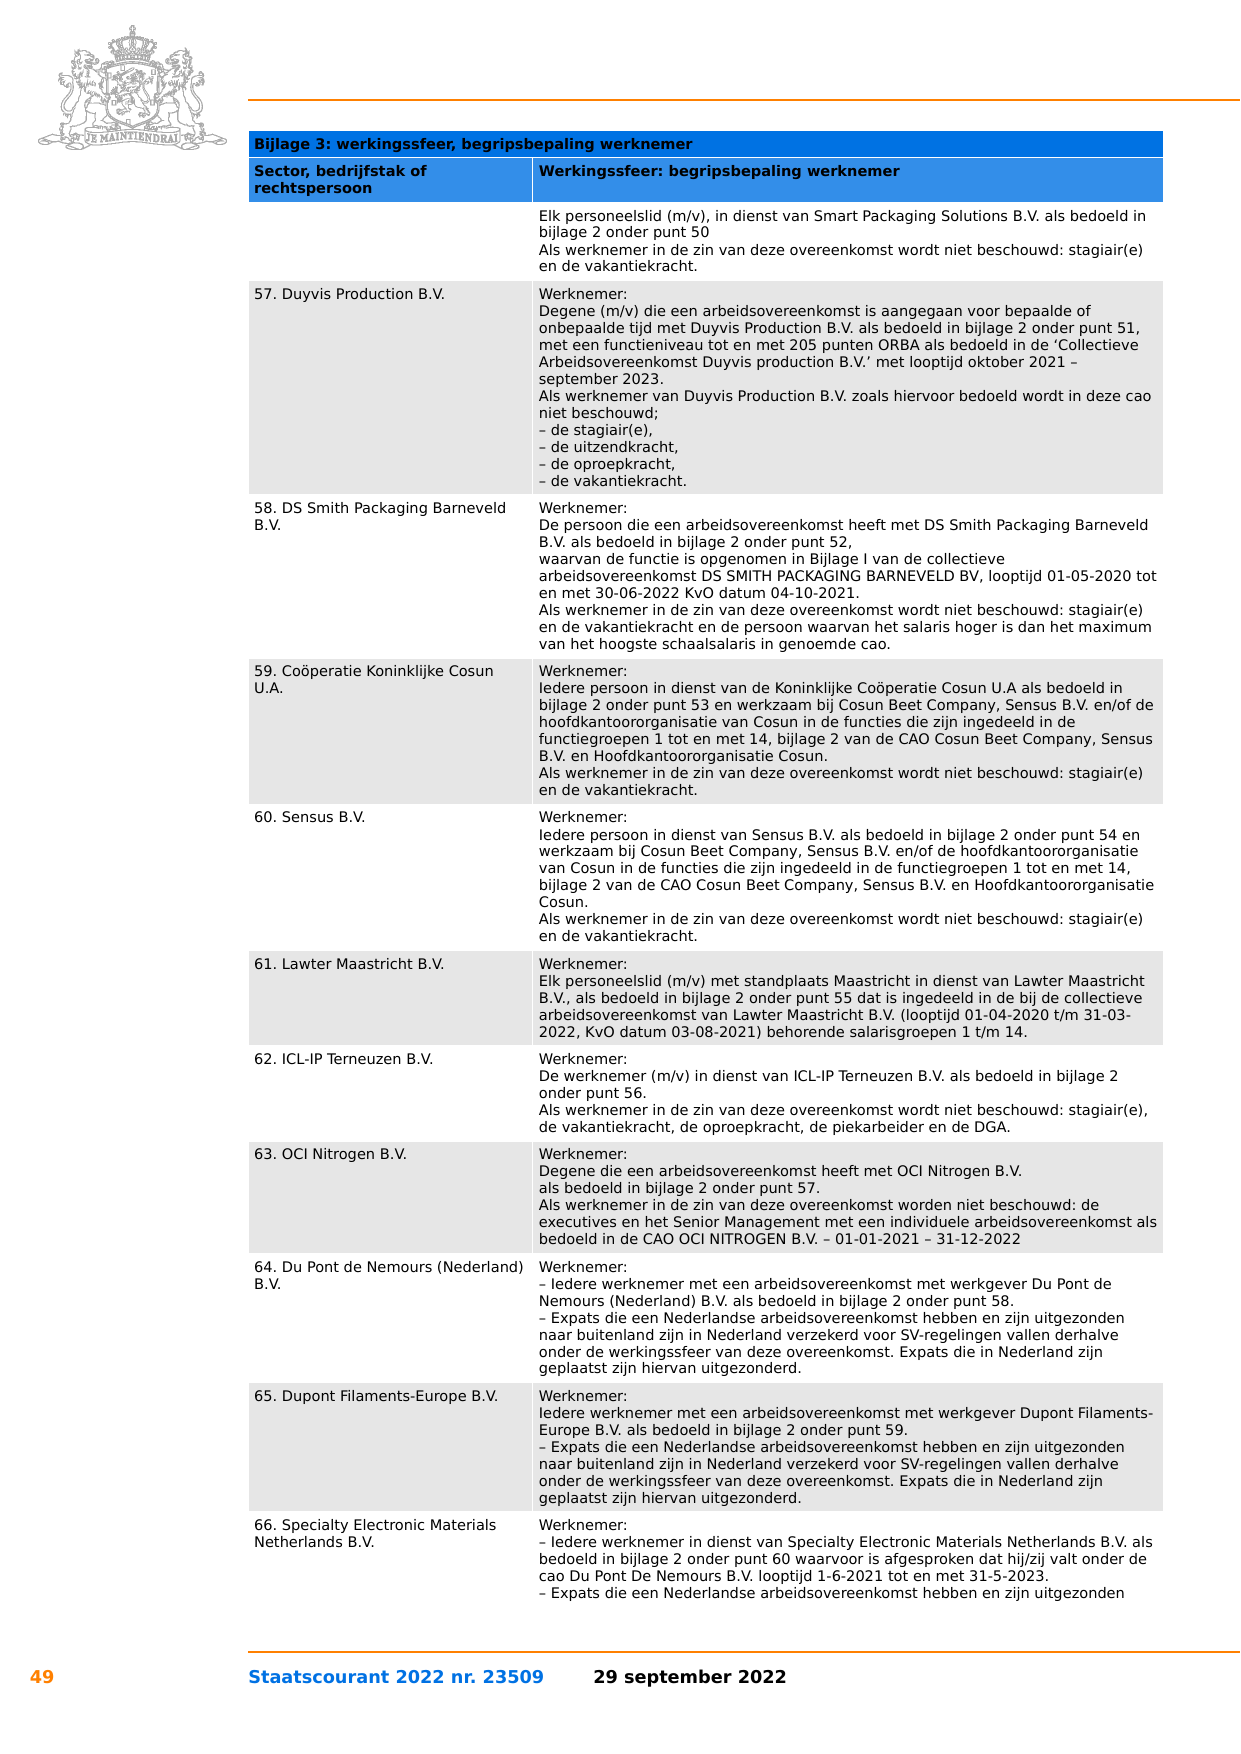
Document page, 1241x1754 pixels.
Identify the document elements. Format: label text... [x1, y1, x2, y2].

table_cell Werknemer: Iedere persoon in dienst van Sensus B.V. als bedoeld in bijlage 2 onder punt 54 en werkzaam bij Cosun Beet Company, Sensus B.V. en/of de hoofdkantoororganisatie van Cosun in de functies die zijn ingedeeld in de functiegroepen 1 tot en met 14, bijlage 2 van de CAO Cosun Beet Company, Sensus B.V. en Hoofdkantoororganisatie Cosun. Als werknemer in de zin van deze overeenkomst wordt niet beschouwd: stagiair(e) en de vakantiekracht. [533, 805, 1163, 950]
table_cell Werknemer: – Iedere werknemer in dienst van Specialty Electronic Materials Netherlands B.V. als bedoeld in bijlage 2 onder punt 60 waarvoor is afgesproken dat hij/zij valt onder de cao Du Pont De Nemours B.V. looptijd 1-6-2021 tot en met 31-5-2023. – Expats die een Nederlandse arbeidsovereenkomst hebben en zijn uitgezonden [533, 1513, 1163, 1607]
table_cell Elk personeelslid (m/v), in dienst van Smart Packaging Solutions B.V. als bedoeld in bijlage 2 onder punt 50 Als werknemer in de zin van deze overeenkomst wordt niet beschouwd: stagiair(e) en de vakantiekracht. [533, 203, 1163, 280]
table_cell Werkingssfeer: begripsbepaling werknemer [533, 158, 1163, 202]
table_cell Werknemer: De persoon die een arbeidsovereenkomst heeft met DS Smith Packaging Barneveld B.V. als bedoeld in bijlage 2 onder punt 52, waarvan de functie is opgenomen in Bijlage I van de collectieve arbeidsovereenkomst DS SMITH PACKAGING BARNEVELD BV, looptijd 01-05-2020 tot en met 30-06-2022 KvO datum 04-10-2021. Als werknemer in de zin van deze overeenkomst wordt niet beschouwd: stagiair(e) en de vakantiekracht en de persoon waarvan het salaris hoger is dan het maximum van het hoogste schaalsalaris in genoemde cao. [533, 495, 1163, 657]
table_cell 62. ICL-IP Terneuzen B.V. [249, 1046, 532, 1141]
table_cell Werknemer: Degene (m/v) die een arbeidsovereenkomst is aangegaan voor bepaalde of onbepaalde tijd met Duyvis Production B.V. als bedoeld in bijlage 2 onder punt 51, met een functieniveau tot en met 205 punten ORBA als bedoeld in de ‘Collectieve Arbeidsovereenkomst Duyvis production B.V.’ met looptijd oktober 2021 – september 2023. Als werknemer van Duyvis Production B.V. zoals hiervoor bedoeld wordt in deze cao niet beschouwd; – de stagiair(e), – de uitzendkracht, – de oproepkracht, – de vakantiekracht. [533, 281, 1163, 494]
picture [38, 25, 227, 150]
table_cell Werknemer: Iedere persoon in dienst van de Koninklijke Coöperatie Cosun U.A als bedoeld in bijlage 2 onder punt 53 en werkzaam bij Cosun Beet Company, Sensus B.V. en/of de hoofdkantoororganisatie van Cosun in de functies die zijn ingedeeld in de functiegroepen 1 tot en met 14, bijlage 2 van de CAO Cosun Beet Company, Sensus B.V. en Hoofdkantoororganisatie Cosun. Als werknemer in de zin van deze overeenkomst wordt niet beschouwd: stagiair(e) en de vakantiekracht. [533, 659, 1163, 804]
table_cell 64. Du Pont de Nemours (Nederland) B.V. [249, 1254, 532, 1382]
table_cell 58. DS Smith Packaging Barneveld B.V. [249, 495, 532, 657]
table_cell 66. Specialty Electronic Materials Netherlands B.V. [249, 1513, 532, 1607]
table_cell 61. Lawter Maastricht B.V. [249, 951, 532, 1045]
table_cell 57. Duyvis Production B.V. [249, 281, 532, 494]
table_cell Sector, bedrijfstak of rechtspersoon [249, 158, 532, 202]
table_cell 63. OCI Nitrogen B.V. [249, 1142, 532, 1253]
table_cell 60. Sensus B.V. [249, 805, 532, 950]
table_cell Werknemer: – Iedere werknemer met een arbeidsovereenkomst met werkgever Du Pont de Nemours (Nederland) B.V. als bedoeld in bijlage 2 onder punt 58. – Expats die een Nederlandse arbeidsovereenkomst hebben en zijn uitgezonden naar buitenland zijn in Nederland verzekerd voor SV-regelingen vallen derhalve onder de werkingssfeer van deze overeenkomst. Expats die in Nederland zijn geplaatst zijn hiervan uitgezonderd. [533, 1254, 1163, 1382]
table_cell [249, 203, 532, 280]
table_cell 59. Coöperatie Koninklijke Cosun U.A. [249, 659, 532, 804]
table_cell Werknemer: Iedere werknemer met een arbeidsovereenkomst met werkgever Dupont Filaments-Europe B.V. als bedoeld in bijlage 2 onder punt 59. – Expats die een Nederlandse arbeidsovereenkomst hebben en zijn uitgezonden naar buitenland zijn in Nederland verzekerd voor SV-regelingen vallen derhalve onder de werkingssfeer van deze overeenkomst. Expats die in Nederland zijn geplaatst zijn hiervan uitgezonderd. [533, 1383, 1163, 1511]
table_cell Werknemer: De werknemer (m/v) in dienst van ICL-IP Terneuzen B.V. als bedoeld in bijlage 2 onder punt 56. Als werknemer in de zin van deze overeenkomst wordt niet beschouwd: stagiair(e), de vakantiekracht, de oproepkracht, de piekarbeider en de DGA. [533, 1046, 1163, 1141]
table_cell Werknemer: Elk personeelslid (m/v) met standplaats Maastricht in dienst van Lawter Maastricht B.V., als bedoeld in bijlage 2 onder punt 55 dat is ingedeeld in de bij de collectieve arbeidsovereenkomst van Lawter Maastricht B.V. (looptijd 01-04-2020 t/m 31-03-2022, KvO datum 03-08-2021) behorende salarisgroepen 1 t/m 14. [533, 951, 1163, 1045]
table_cell 65. Dupont Filaments-Europe B.V. [249, 1383, 532, 1511]
table_cell Werknemer: Degene die een arbeidsovereenkomst heeft met OCI Nitrogen B.V. als bedoeld in bijlage 2 onder punt 57. Als werknemer in de zin van deze overeenkomst worden niet beschouwd: de executives en het Senior Management met een individuele arbeidsovereenkomst als bedoeld in de CAO OCI NITROGEN B.V. – 01-01-2021 – 31-12-2022 [533, 1142, 1163, 1253]
table_header Bijlage 3: werkingssfeer, begripsbepaling werknemer [249, 131, 1163, 157]
